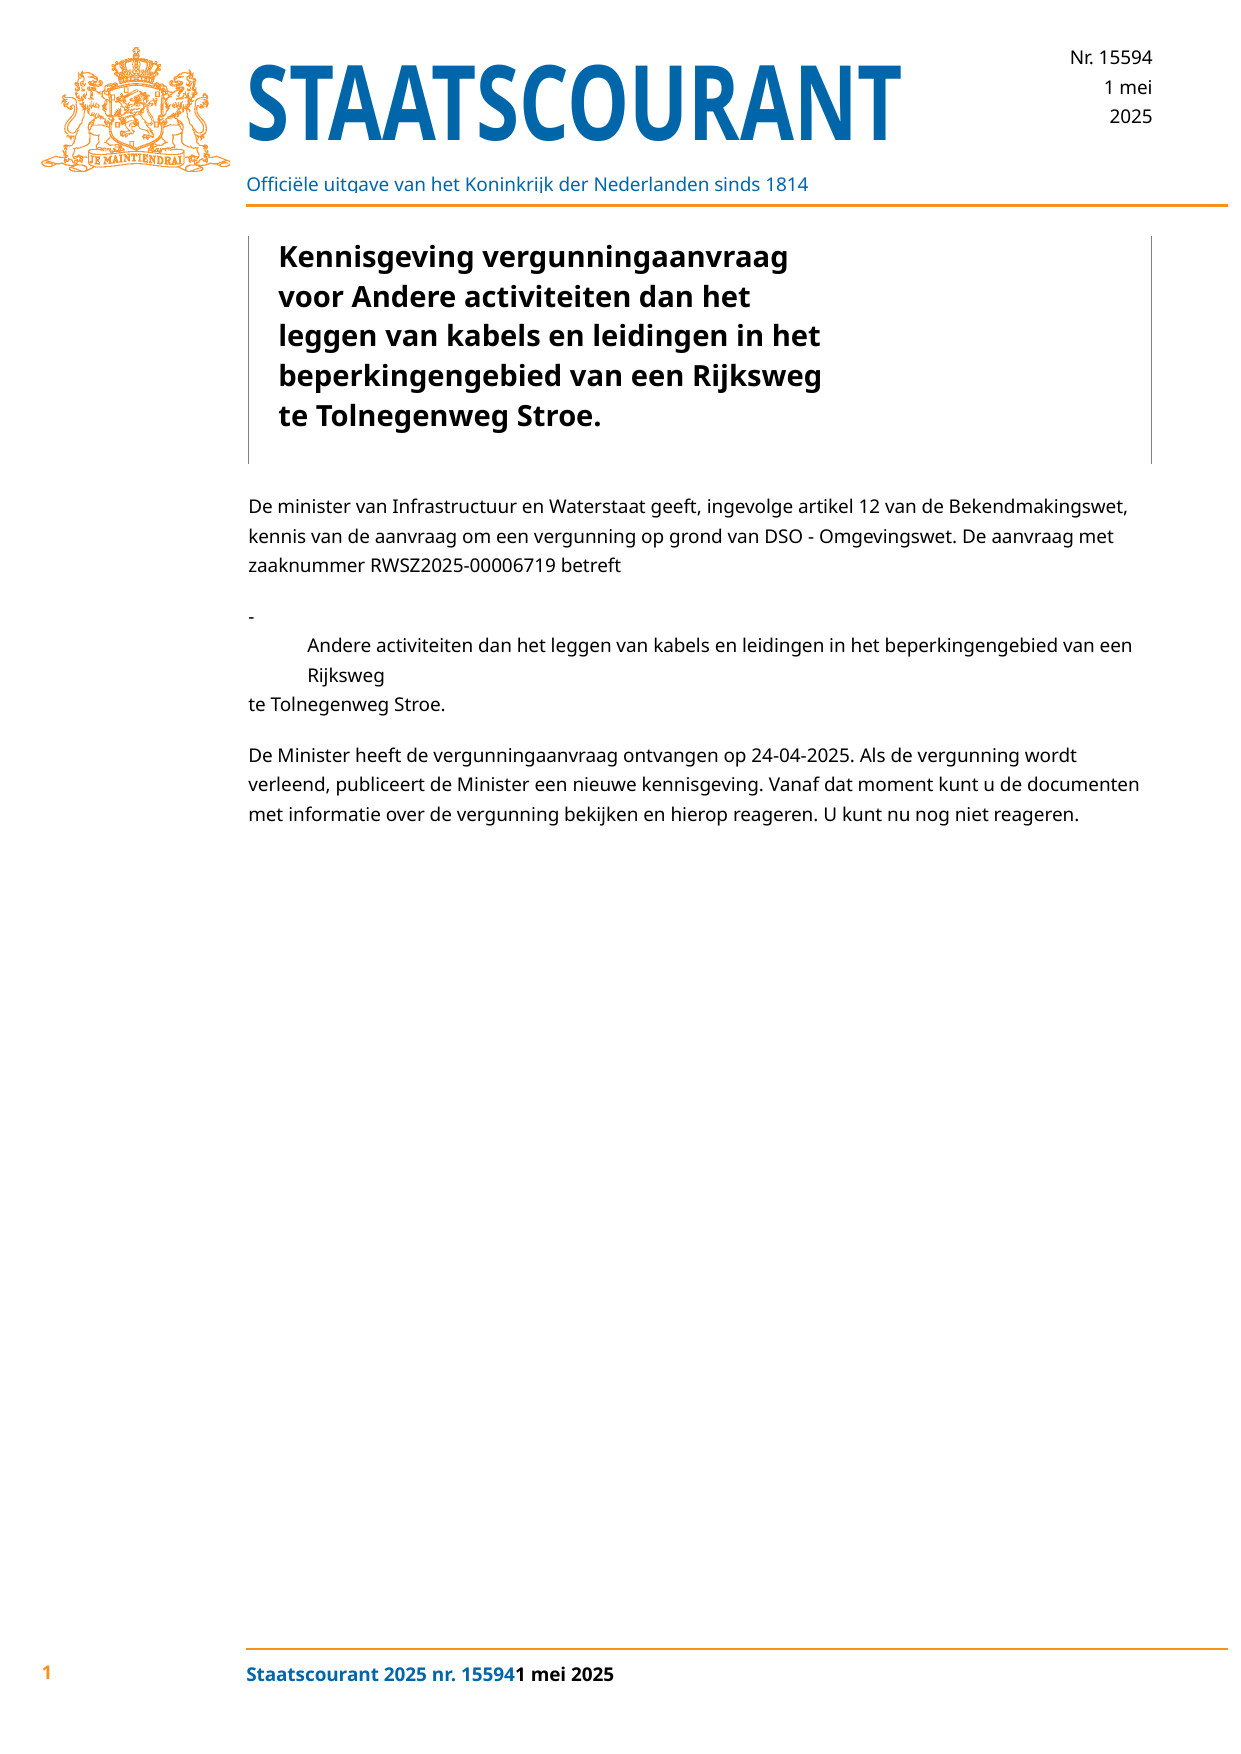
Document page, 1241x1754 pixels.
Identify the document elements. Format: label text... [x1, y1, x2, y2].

table_header [850, 236, 912, 413]
table_header [850, 414, 1151, 464]
picture [41, 47, 231, 172]
text te Tolnegenweg Stroe. [248, 692, 1152, 717]
table_header [1090, 236, 1151, 413]
text De Minister heeft de vergunningaanvraag ontvangen op 24-04-2025. Als de vergunning wordt verleend, publiceert de Minister een nieuwe kennisgeving. Vanaf dat moment kunt u de documenten met informatie over de vergunning bekijken en hierop reageren. U kunt nu nog niet reageren. [248, 742, 1152, 827]
picture [912, 236, 1090, 414]
list Andere activiteiten dan het leggen van kabels en leidingen in het beperkingengebied van een Rijksweg [248, 632, 1152, 688]
table_header Kennisgeving vergunningaanvraag voor Andere activiteiten dan het leggen van kabels en leidingen in het beperkingengebied van een Rijksweg te Tolnegenweg Stroe. [249, 236, 850, 464]
text De minister van Infrastructuur en Waterstaat geeft, ingevolge artikel 12 van de Bekendmakingswet, kennis van de aanvraag om een vergunning op grond van DSO - Omgevingswet. De aanvraag met zaaknummer RWSZ2025-00006719 betreft [248, 493, 1152, 578]
